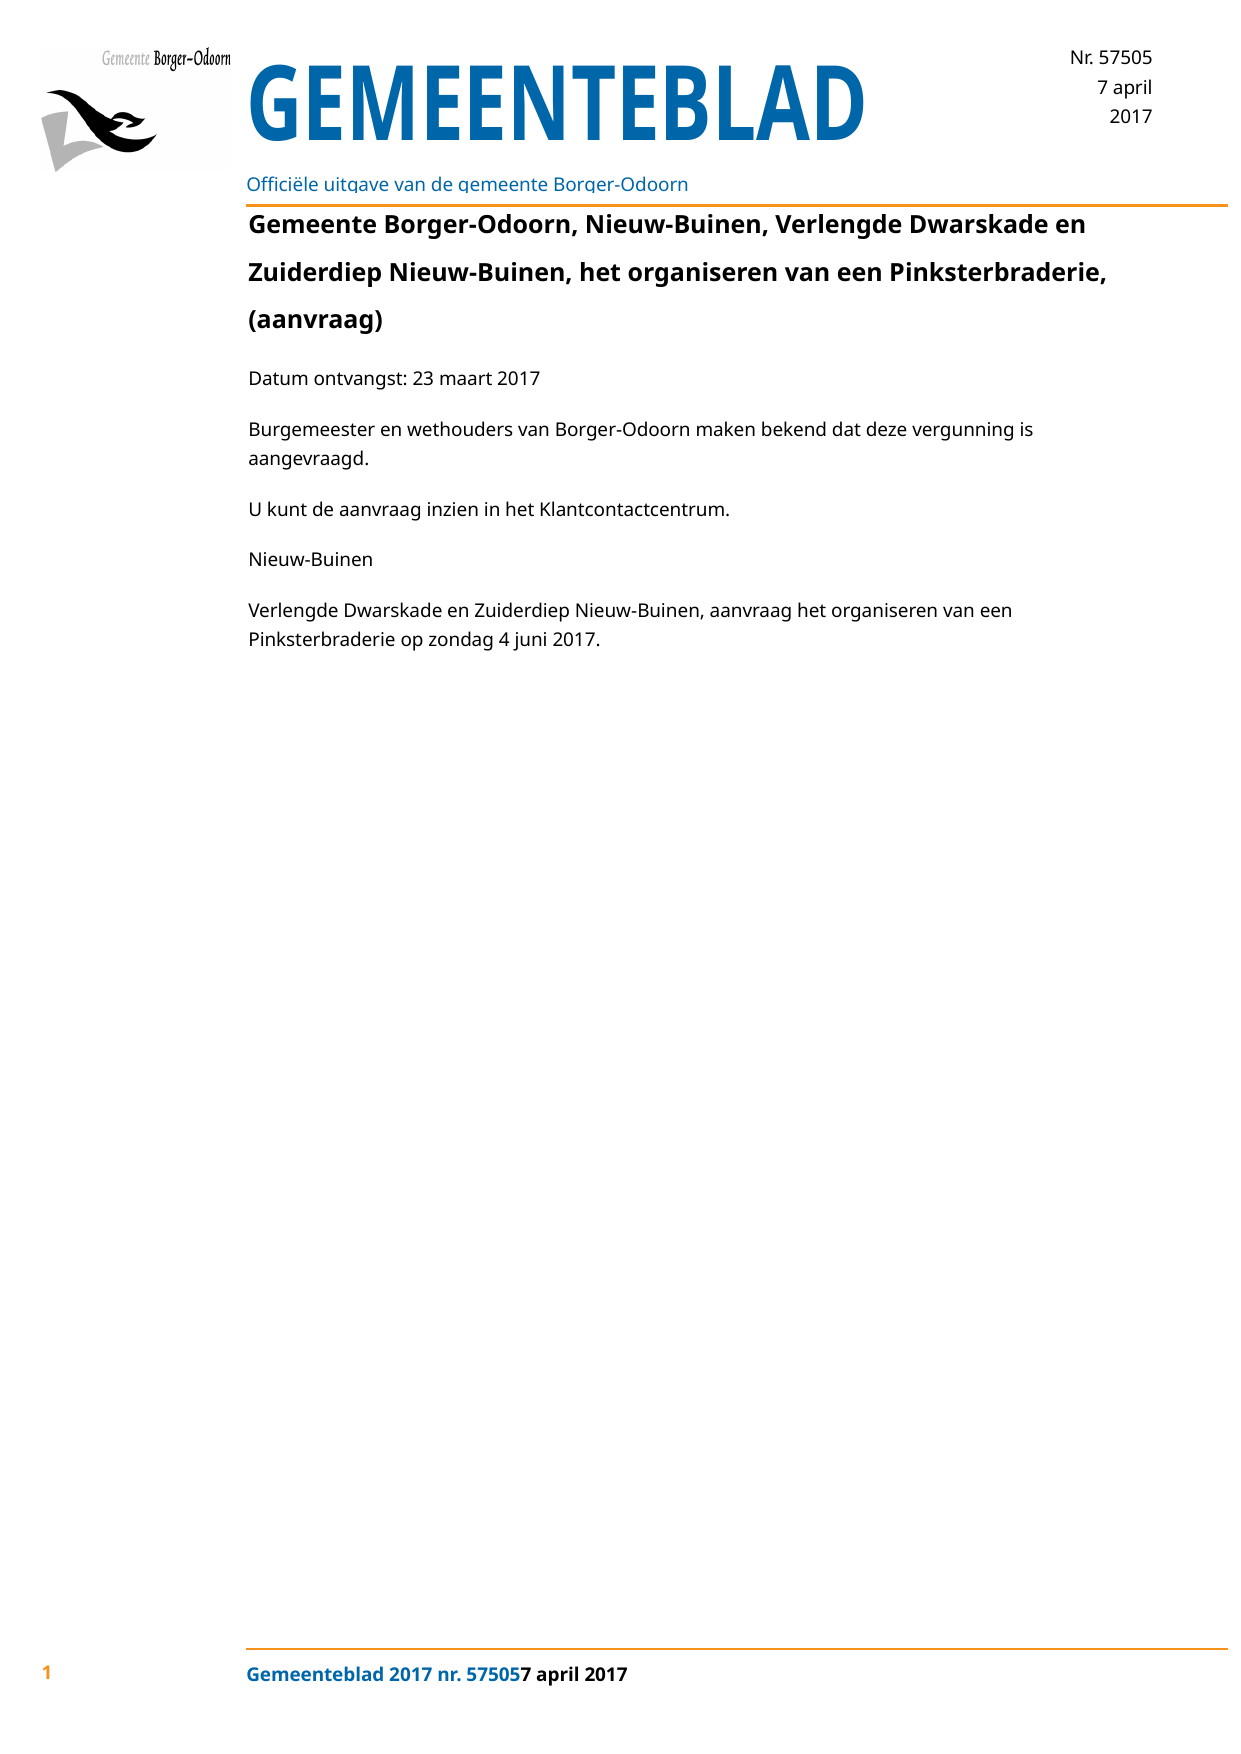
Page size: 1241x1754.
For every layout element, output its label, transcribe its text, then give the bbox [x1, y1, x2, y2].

picture [41, 47, 231, 172]
text Datum ontvangst: 23 maart 2017 [248, 366, 1152, 391]
text Nieuw-Buinen [248, 546, 1152, 572]
text Gemeente Borger-Odoorn, Nieuw-Buinen, Verlengde Dwarskade en Zuiderdiep Nieuw-Buinen, het organiseren van een Pinksterbraderie, (aanvraag) [248, 207, 1152, 336]
text Burgemeester en wethouders van Borger-Odoorn maken bekend dat deze vergunning is aangevraagd. [248, 416, 1152, 471]
text U kunt de aanvraag inzien in het Klantcontactcentrum. [248, 496, 1152, 522]
text Verlengde Dwarskade en Zuiderdiep Nieuw-Buinen, aanvraag het organiseren van een Pinksterbraderie op zondag 4 juni 2017. [248, 597, 1152, 652]
